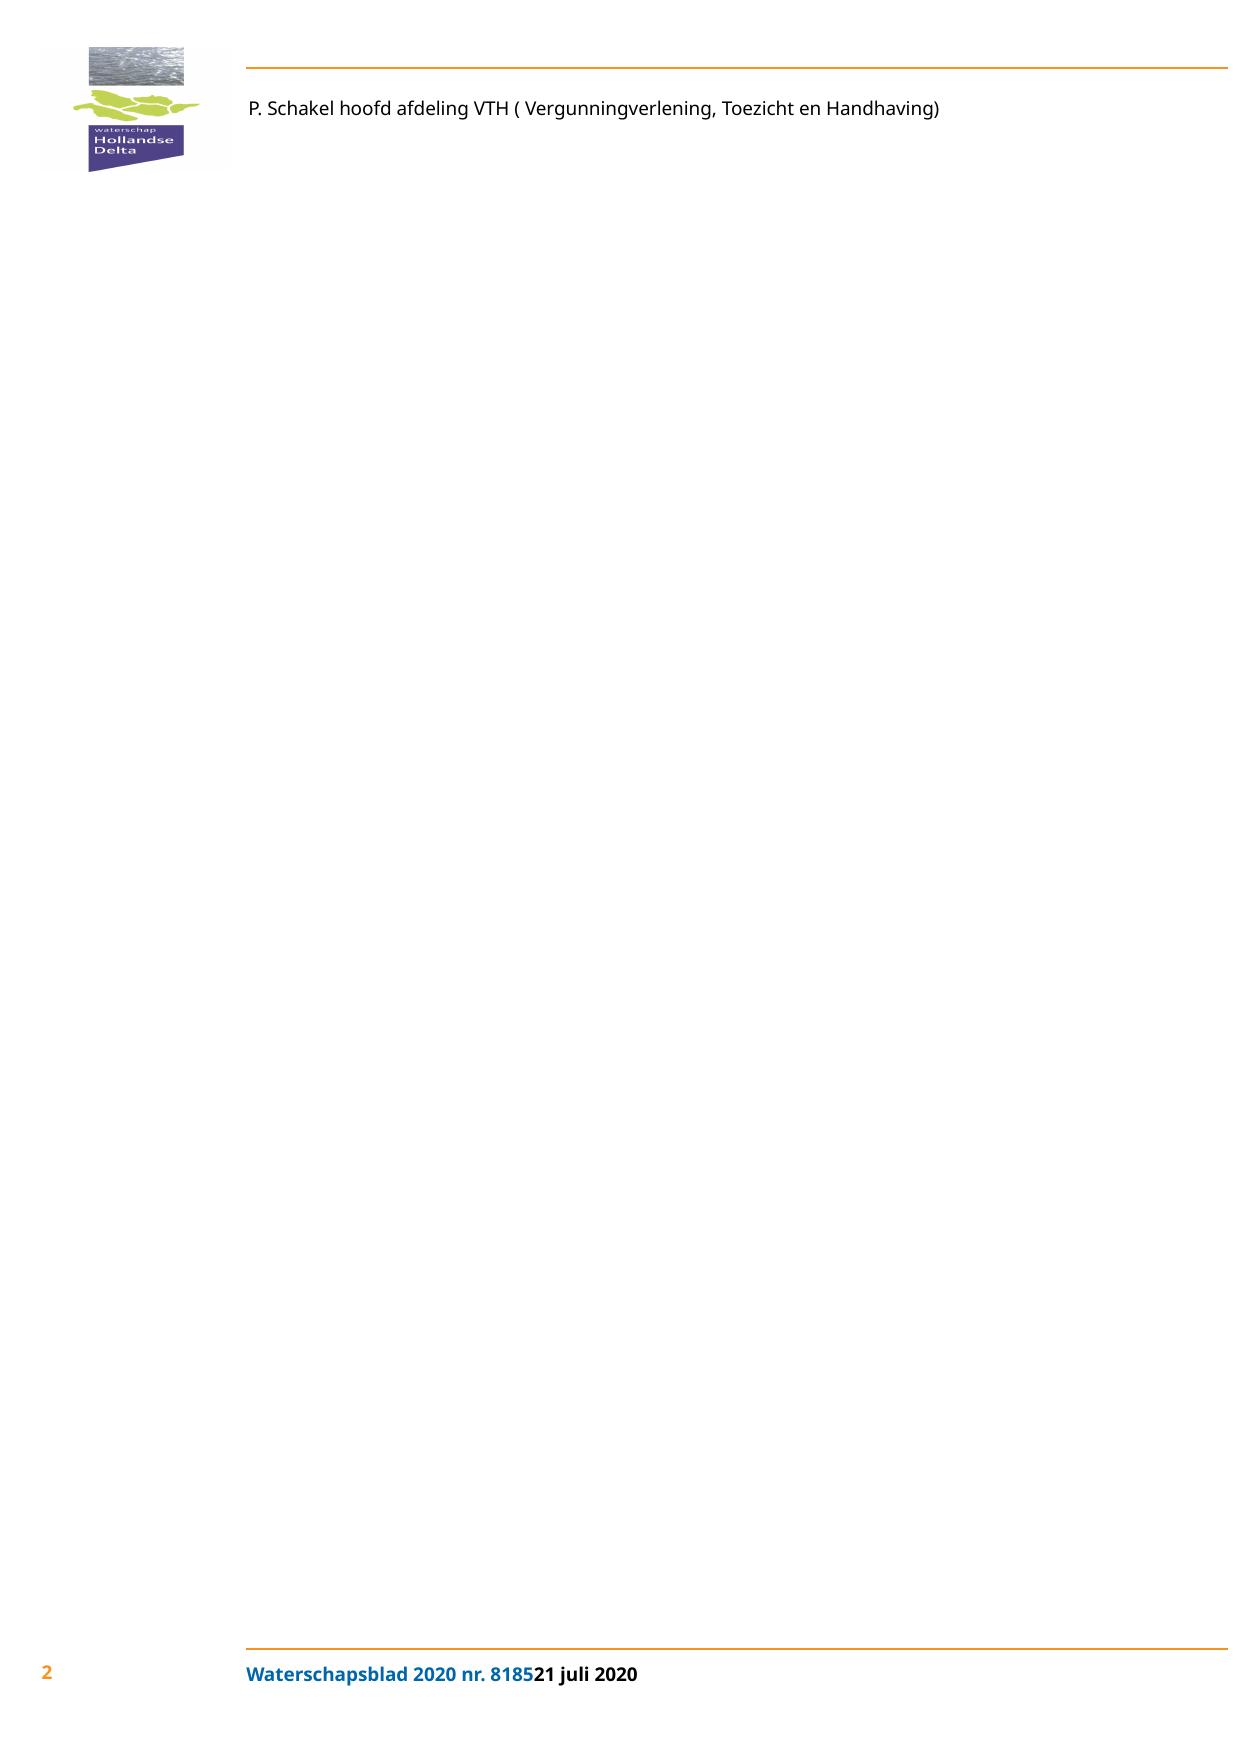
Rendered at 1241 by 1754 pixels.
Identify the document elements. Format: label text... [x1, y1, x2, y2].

picture [41, 47, 231, 172]
text P. Schakel hoofd afdeling VTH ( Vergunningverlening, Toezicht en Handhaving) [248, 95, 1152, 121]
